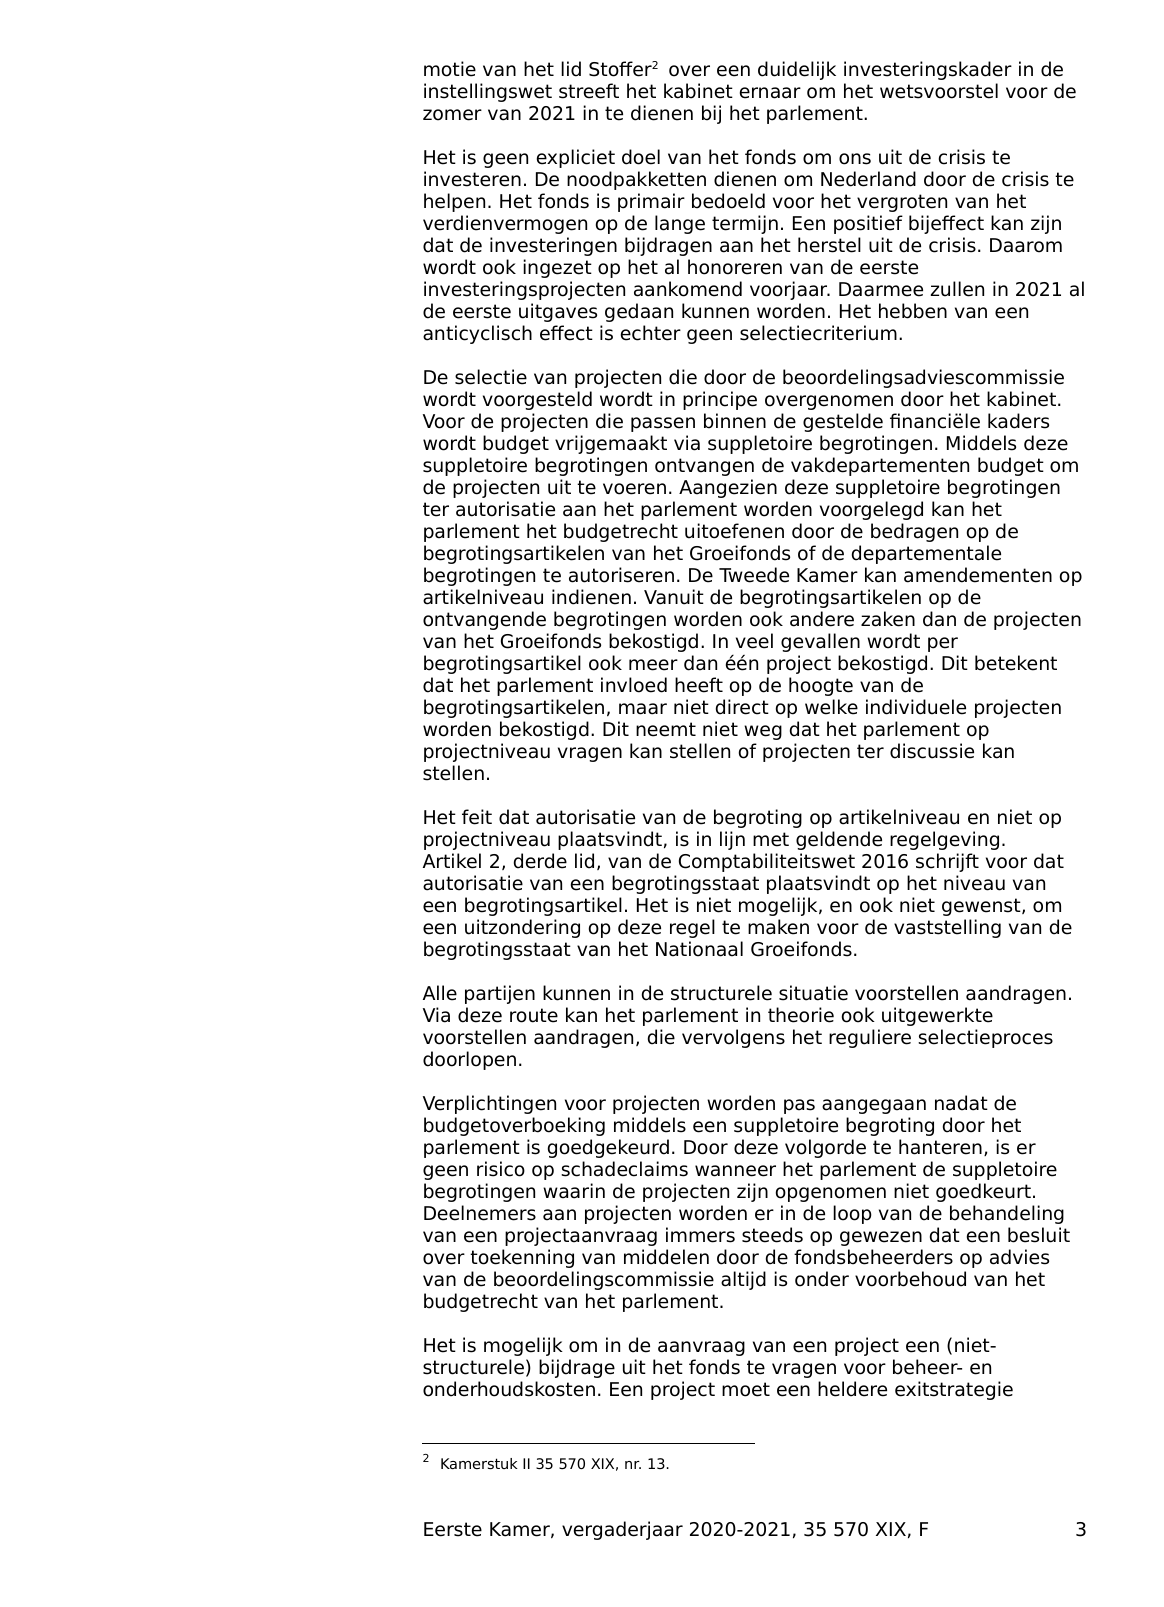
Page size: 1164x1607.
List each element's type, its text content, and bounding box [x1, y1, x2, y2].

text Het is mogelijk om in de aanvraag van een project een (niet-structurele) bijdrage uit het fonds te vragen voor beheer- en onderhoudskosten. Een project moet een heldere exitstrategie [422, 1335, 1087, 1401]
text Verplichtingen voor projecten worden pas aangegaan nadat de budgetoverboeking middels een suppletoire begroting door het parlement is goedgekeurd. Door deze volgorde te hanteren, is er geen risico op schadeclaims wanneer het parlement de suppletoire begrotingen waarin de projecten zijn opgenomen niet goedkeurt. Deelnemers aan projecten worden er in de loop van de behandeling van een projectaanvraag immers steeds op gewezen dat een besluit over toekenning van middelen door de fondsbeheerders op advies van de beoordelingscommissie altijd is onder voorbehoud van het budgetrecht van het parlement. [422, 1093, 1087, 1313]
text Kamerstuk II 35 570 XIX, nr. 13. [422, 1452, 1087, 1474]
text De selectie van projecten die door de beoordelingsadviescommissie wordt voorgesteld wordt in principe overgenomen door het kabinet. Voor de projecten die passen binnen de gestelde financiële kaders wordt budget vrijgemaakt via suppletoire begrotingen. Middels deze suppletoire begrotingen ontvangen de vakdepartementen budget om de projecten uit te voeren. Aangezien deze suppletoire begrotingen ter autorisatie aan het parlement worden voorgelegd kan het parlement het budgetrecht uitoefenen door de bedragen op de begrotingsartikelen van het Groeifonds of de departementale begrotingen te autoriseren. De Tweede Kamer kan amendementen op artikelniveau indienen. Vanuit de begrotingsartikelen op de ontvangende begrotingen worden ook andere zaken dan de projecten van het Groeifonds bekostigd. In veel gevallen wordt per begrotingsartikel ook meer dan één project bekostigd. Dit betekent dat het parlement invloed heeft op de hoogte van de begrotingsartikelen, maar niet direct op welke individuele projecten worden bekostigd. Dit neemt niet weg dat het parlement op projectniveau vragen kan stellen of projecten ter discussie kan stellen. [422, 367, 1087, 785]
text Het feit dat autorisatie van de begroting op artikelniveau en niet op projectniveau plaatsvindt, is in lijn met geldende regelgeving. Artikel 2, derde lid, van de Comptabiliteitswet 2016 schrijft voor dat autorisatie van een begrotingsstaat plaatsvindt op het niveau van een begrotingsartikel. Het is niet mogelijk, en ook niet gewenst, om een uitzondering op deze regel te maken voor de vaststelling van de begrotingsstaat van het Nationaal Groeifonds. [422, 807, 1087, 961]
text Het is geen expliciet doel van het fonds om ons uit de crisis te investeren. De noodpakketten dienen om Nederland door de crisis te helpen. Het fonds is primair bedoeld voor het vergroten van het verdienvermogen op de lange termijn. Een positief bijeffect kan zijn dat de investeringen bijdragen aan het herstel uit de crisis. Daarom wordt ook ingezet op het al honoreren van de eerste investeringsprojecten aankomend voorjaar. Daarmee zullen in 2021 al de eerste uitgaves gedaan kunnen worden. Het hebben van een anticyclisch effect is echter geen selectiecriterium. [422, 147, 1087, 345]
text Alle partijen kunnen in de structurele situatie voorstellen aandragen. Via deze route kan het parlement in theorie ook uitgewerkte voorstellen aandragen, die vervolgens het reguliere selectieproces doorlopen. [422, 983, 1087, 1071]
text motie van het lid Stoffer over een duidelijk investeringskader in de instellingswet streeft het kabinet ernaar om het wetsvoorstel voor de zomer van 2021 in te dienen bij het parlement. [422, 59, 1087, 125]
